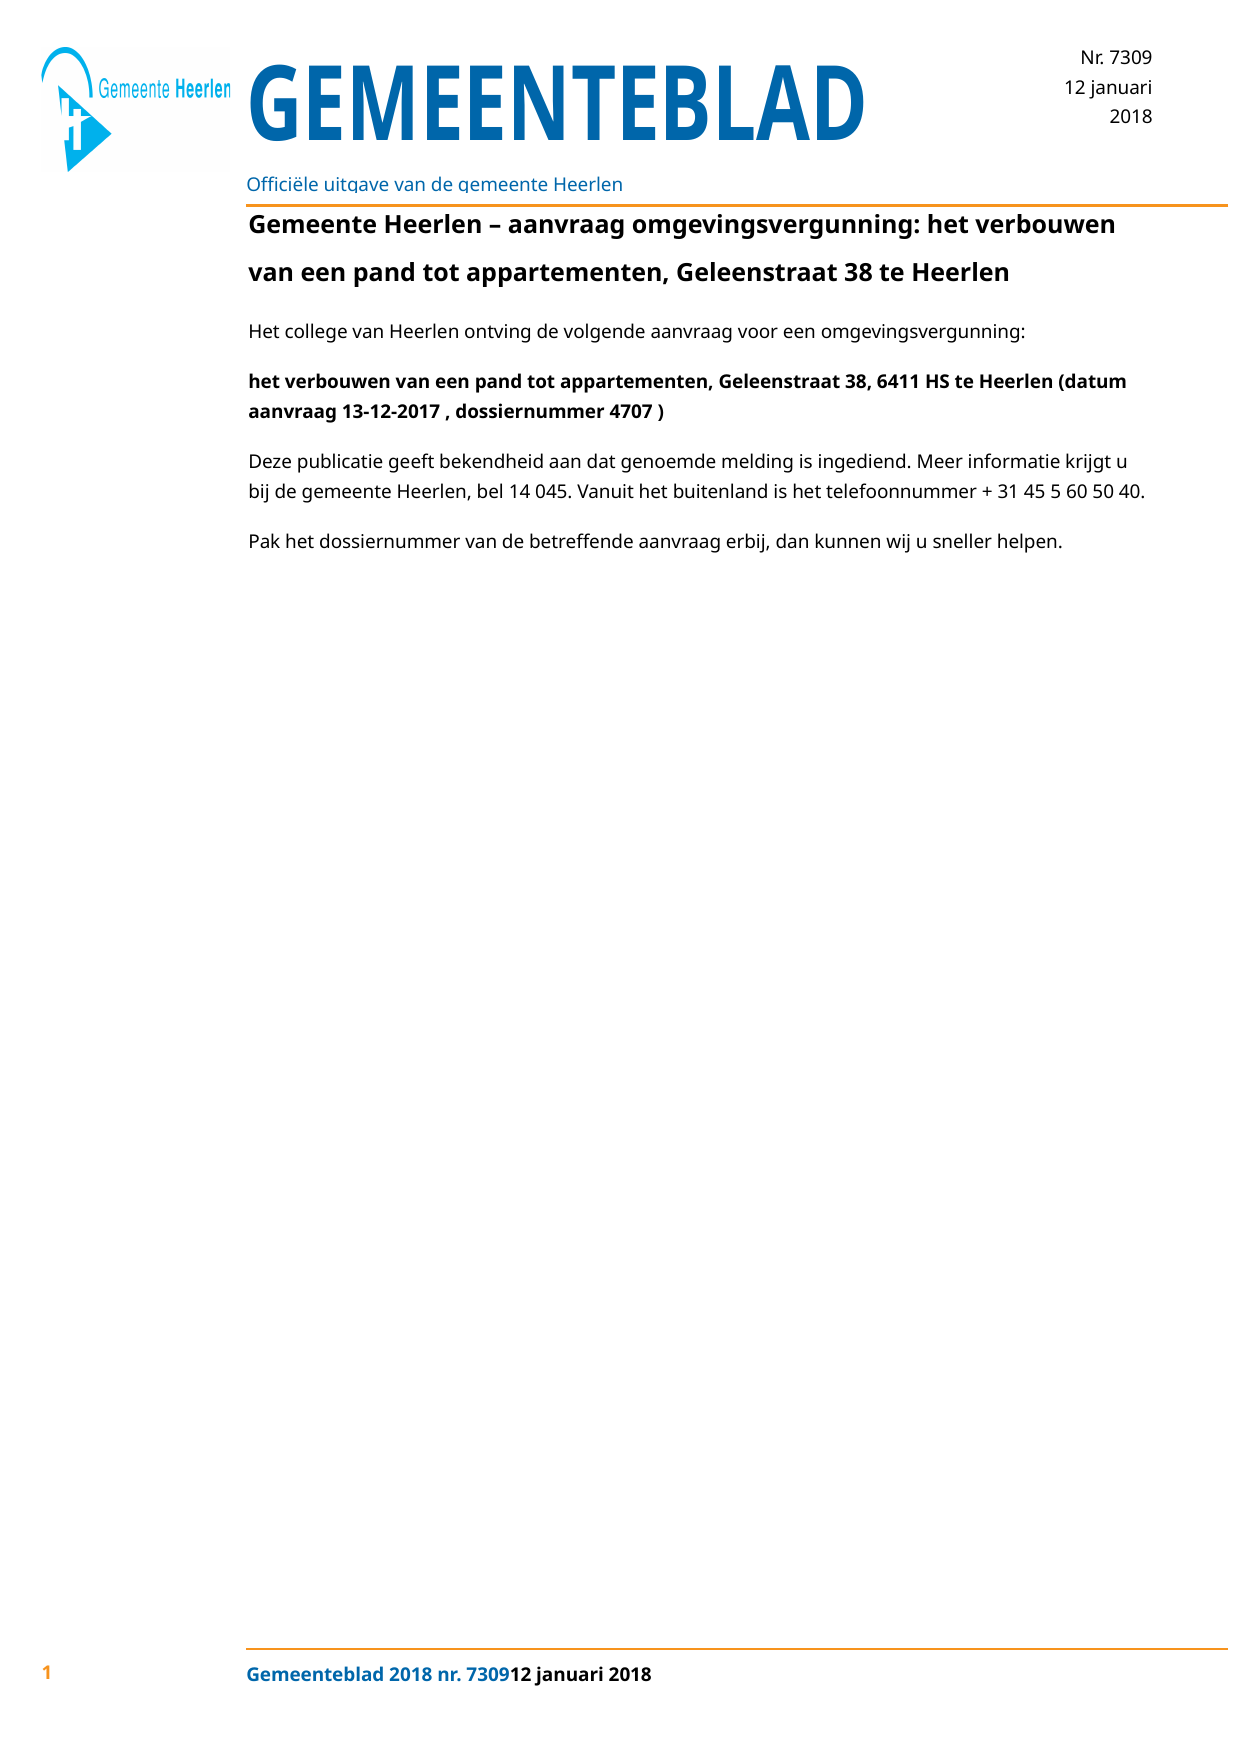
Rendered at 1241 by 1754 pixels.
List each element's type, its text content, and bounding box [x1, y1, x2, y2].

text Gemeente Heerlen – aanvraag omgevingsvergunning: het verbouwen van een pand tot appartementen, Geleenstraat 38 te Heerlen [248, 207, 1152, 288]
picture [41, 47, 58, 70]
text het verbouwen van een pand tot appartementen, Geleenstraat 38, 6411 HS te Heerlen (datum aanvraag 13-12-2017 , dossiernummer 4707 ) [248, 368, 1152, 424]
text Pak het dossiernummer van de betreffende aanvraag erbij, dan kunnen wij u sneller helpen. [248, 528, 1152, 554]
text Deze publicatie geeft bekendheid aan dat genoemde melding is ingediend. Meer informatie krijgt u bij de gemeente Heerlen, bel 14 045. Vanuit het buitenland is het telefoonnummer + 31 45 5 60 50 40. [248, 448, 1152, 504]
picture [41, 47, 231, 172]
text Het college van Heerlen ontving de volgende aanvraag voor een omgevingsvergunning: [248, 318, 1152, 344]
